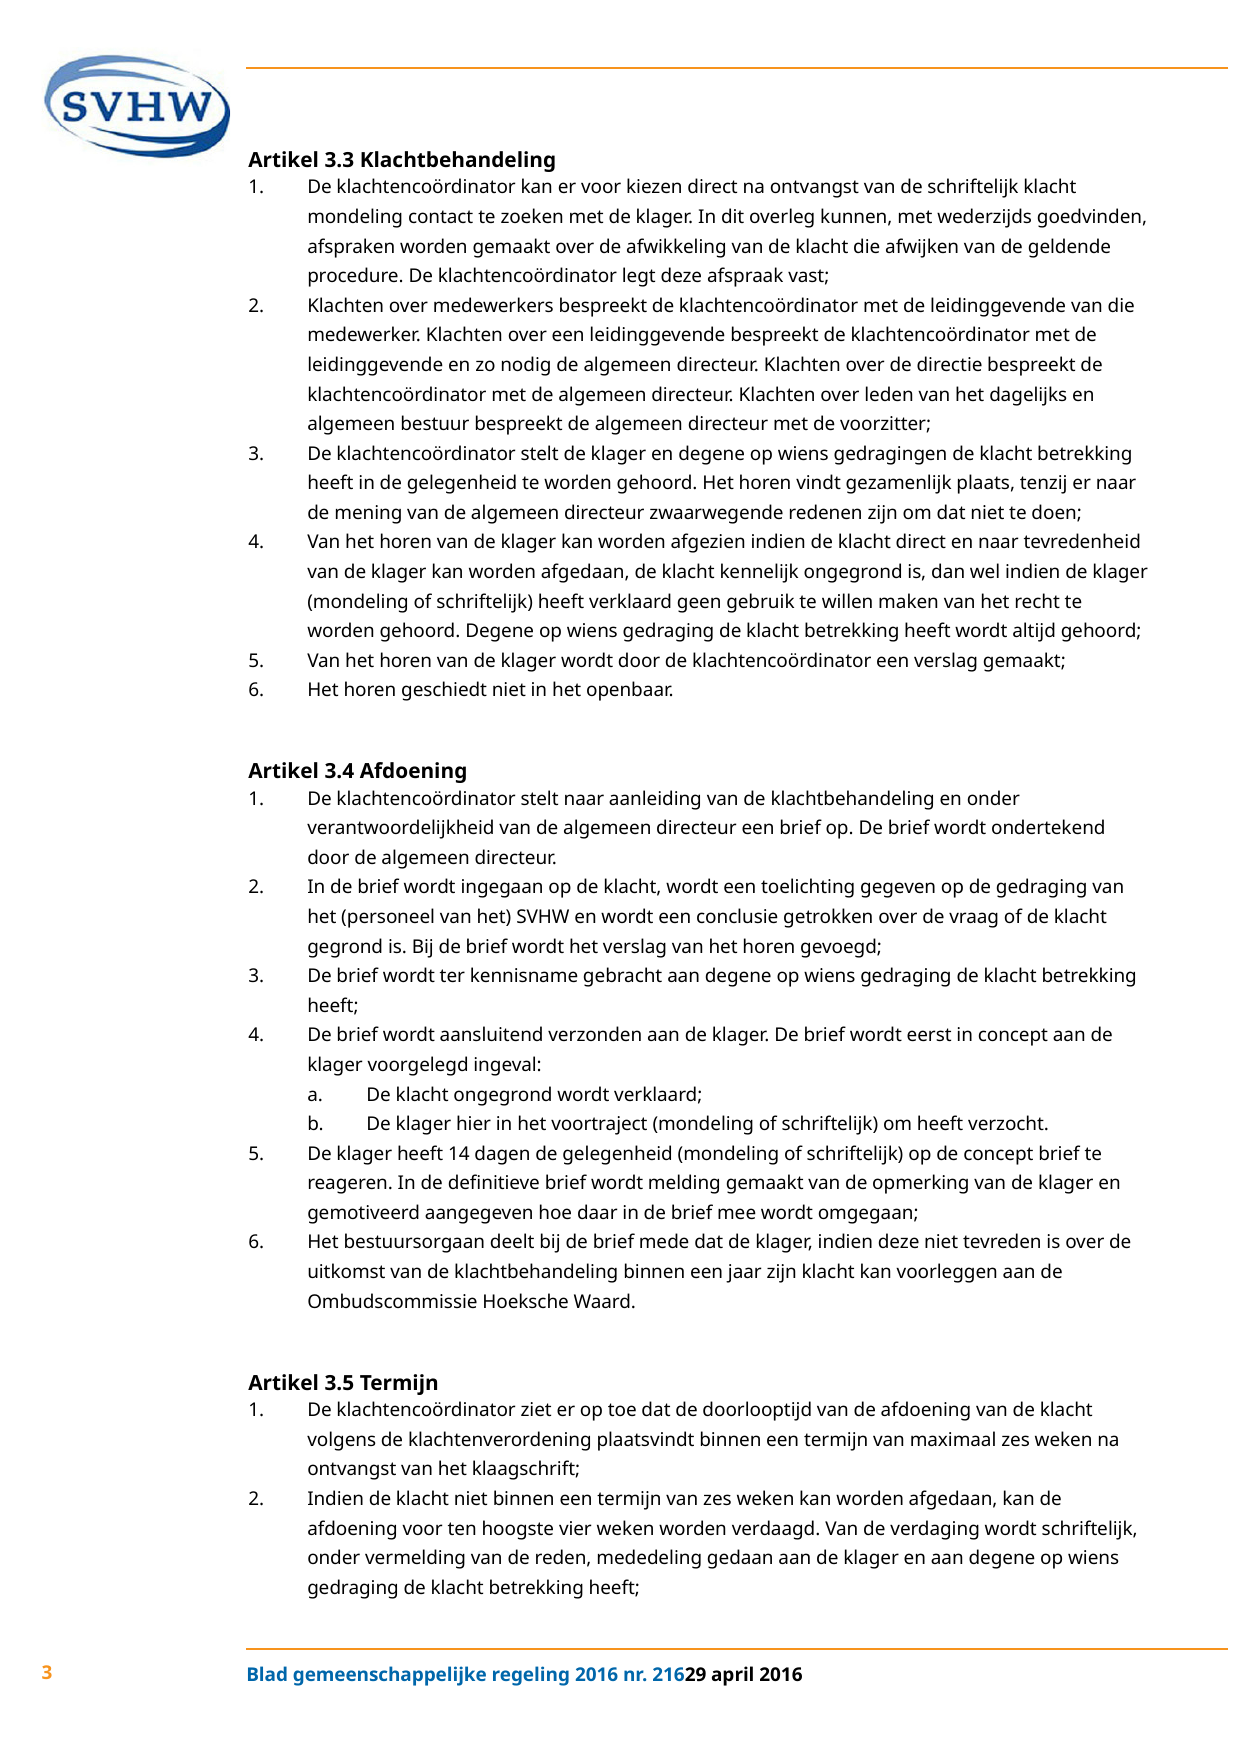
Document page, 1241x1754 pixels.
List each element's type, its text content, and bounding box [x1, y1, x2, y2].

list De klachtencoördinator ziet er op toe dat de doorlooptijd van de afdoening van de klacht volgens de klachtenverordening plaatsvindt binnen een termijn van maximaal zes weken na ontvangst van het klaagschrift; [248, 1396, 1152, 1481]
list In de brief wordt ingegaan op de klacht, wordt een toelichting gegeven op de gedraging van het (personeel van het) SVHW en wordt een conclusie getrokken over de vraag of de klacht gegrond is. Bij de brief wordt het verslag van het horen gevoegd; [248, 874, 1152, 959]
list De klacht ongegrond wordt verklaard; [307, 1081, 1152, 1107]
list Van het horen van de klager wordt door de klachtencoördinator een verslag gemaakt; [248, 647, 1152, 673]
list De brief wordt ter kennisname gebracht aan degene op wiens gedraging de klacht betrekking heeft; [248, 962, 1152, 1018]
text Artikel 3.5 Termijn [248, 1368, 1152, 1396]
list De klager hier in het voortraject (mondeling of schriftelijk) om heeft verzocht. [307, 1110, 1152, 1136]
list Van het horen van de klager kan worden afgezien indien de klacht direct en naar tevredenheid van de klager kan worden afgedaan, de klacht kennelijk ongegrond is, dan wel indien de klager (mondeling of schriftelijk) heeft verklaard geen gebruik te willen maken van het recht te worden gehoord. Degene op wiens gedraging de klacht betrekking heeft wordt altijd gehoord; [248, 529, 1152, 643]
text Artikel 3.3 Klachtbehandeling [248, 145, 1152, 174]
list De klachtencoördinator stelt de klager en degene op wiens gedragingen de klacht betrekking heeft in de gelegenheid te worden gehoord. Het horen vindt gezamenlijk plaats, tenzij er naar de mening van de algemeen directeur zwaarwegende redenen zijn om dat niet te doen; [248, 440, 1152, 525]
picture [41, 47, 231, 172]
list De brief wordt aansluitend verzonden aan de klager. De brief wordt eerst in concept aan de klager voorgelegd ingeval: [248, 1022, 1152, 1077]
list Indien de klacht niet binnen een termijn van zes weken kan worden afgedaan, kan de afdoening voor ten hoogste vier weken worden verdaagd. Van de verdaging wordt schriftelijk, onder vermelding van de reden, mededeling gedaan aan de klager en aan degene op wiens gedraging de klacht betrekking heeft; [248, 1485, 1152, 1599]
text Artikel 3.4 Afdoening [248, 757, 1152, 785]
list Het horen geschiedt niet in het openbaar. [248, 677, 1152, 702]
list De klager heeft 14 dagen de gelegenheid (mondeling of schriftelijk) op de concept brief te reageren. In de definitieve brief wordt melding gemaakt van de opmerking van de klager en gemotiveerd aangegeven hoe daar in de brief mee wordt omgegaan; [248, 1140, 1152, 1225]
list Klachten over medewerkers bespreekt de klachtencoördinator met de leidinggevende van die medewerker. Klachten over een leidinggevende bespreekt de klachtencoördinator met de leidinggevende en zo nodig de algemeen directeur. Klachten over de directie bespreekt de klachtencoördinator met de algemeen directeur. Klachten over leden van het dagelijks en algemeen bestuur bespreekt de algemeen directeur met de voorzitter; [248, 292, 1152, 436]
list De klachtencoördinator kan er voor kiezen direct na ontvangst van de schriftelijk klacht mondeling contact te zoeken met de klager. In dit overleg kunnen, met wederzijds goedvinden, afspraken worden gemaakt over de afwikkeling van de klacht die afwijken van de geldende procedure. De klachtencoördinator legt deze afspraak vast; [248, 174, 1152, 288]
list Het bestuursorgaan deelt bij de brief mede dat de klager, indien deze niet tevreden is over de uitkomst van de klachtbehandeling binnen een jaar zijn klacht kan voorleggen aan de Ombudscommissie Hoeksche Waard. [248, 1229, 1152, 1314]
list De klachtencoördinator stelt naar aanleiding van de klachtbehandeling en onder verantwoordelijkheid van de algemeen directeur een brief op. De brief wordt ondertekend door de algemeen directeur. [248, 785, 1152, 870]
